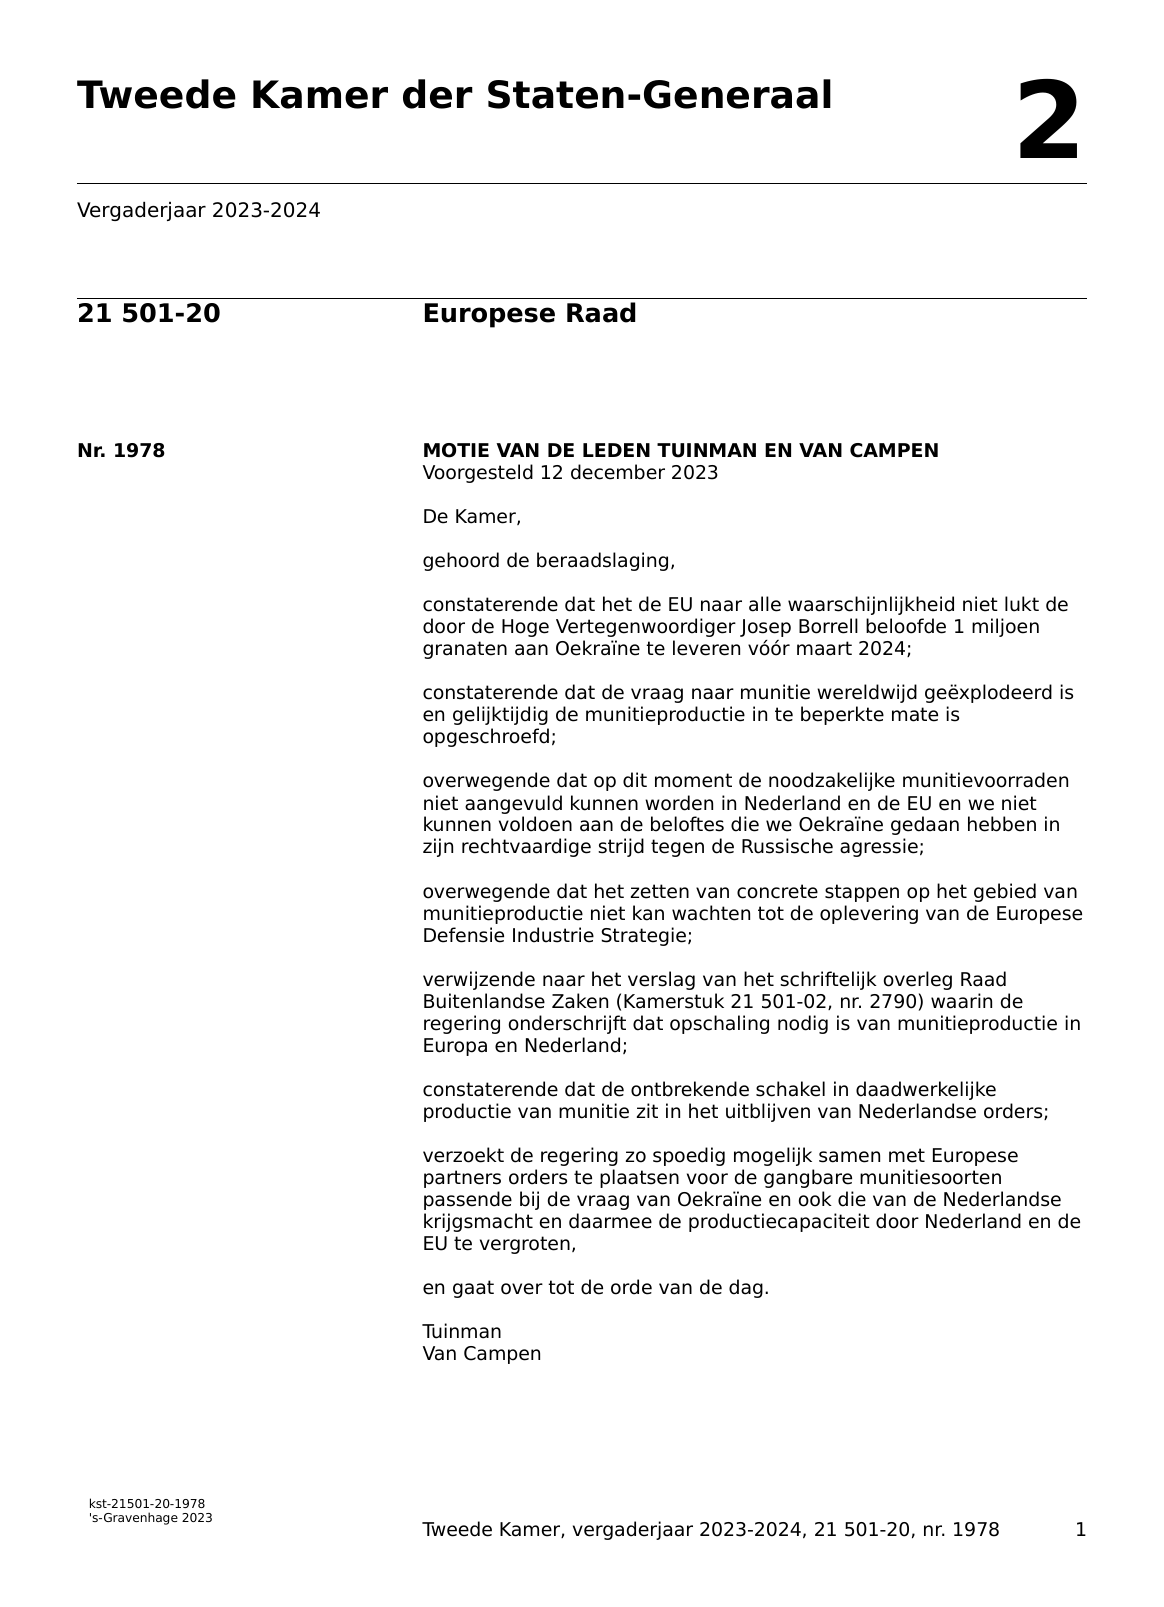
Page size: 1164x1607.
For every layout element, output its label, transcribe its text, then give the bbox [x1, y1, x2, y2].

text constaterende dat de ontbrekende schakel in daadwerkelijke productie van munitie zit in het uitblijven van Nederlandse orders; [422, 1079, 1087, 1123]
text Voorgesteld 12 december 2023 [422, 462, 1087, 484]
text constaterende dat het de EU naar alle waarschijnlijkheid niet lukt de door de Hoge Vertegenwoordiger Josep Borrell beloofde 1 miljoen granaten aan Oekraïne te leveren vóór maart 2024; [422, 594, 1087, 660]
subtitle Nr. 1978 MOTIE VAN DE LEDEN TUINMAN EN VAN CAMPEN [77, 440, 1087, 462]
text Van Campen [422, 1343, 1087, 1365]
table_cell Vergaderjaar 2023-2024 [77, 184, 1087, 298]
text en gaat over tot de orde van de dag. [422, 1277, 1087, 1299]
text overwegende dat op dit moment de noodzakelijke munitievoorraden niet aangevuld kunnen worden in Nederland en de EU en we niet kunnen voldoen aan de beloftes die we Oekraïne gedaan hebben in zijn rechtvaardige strijd tegen de Russische agressie; [422, 770, 1087, 858]
text constaterende dat de vraag naar munitie wereldwijd geëxplodeerd is en gelijktijdig de munitieproductie in te beperkte mate is opgeschroefd; [422, 682, 1087, 748]
subtitle 21 501-20 Europese Raad [77, 299, 1087, 329]
text kst-21501-20-1978 [88, 1497, 323, 1511]
text verzoekt de regering zo spoedig mogelijk samen met Europese partners orders te plaatsen voor de gangbare munitiesoorten passende bij de vraag van Oekraïne en ook die van de Nederlandse krijgsmacht en daarmee de productiecapaciteit door Nederland en de EU te vergroten, [422, 1145, 1087, 1255]
text De Kamer, [422, 506, 1087, 528]
text Tuinman [422, 1321, 1087, 1343]
text gehoord de beraadslaging, [422, 550, 1087, 572]
table_header 2 [886, 59, 1087, 183]
table_header Tweede Kamer der Staten-Generaal [77, 59, 886, 183]
text overwegende dat het zetten van concrete stappen op het gebied van munitieproductie niet kan wachten tot de oplevering van de Europese Defensie Industrie Strategie; [422, 881, 1087, 946]
text 's-Gravenhage 2023 [88, 1511, 323, 1525]
text verwijzende naar het verslag van het schriftelijk overleg Raad Buitenlandse Zaken (Kamerstuk 21 501-02, nr. 2790) waarin de regering onderschrijft dat opschaling nodig is van munitieproductie in Europa en Nederland; [422, 969, 1087, 1057]
